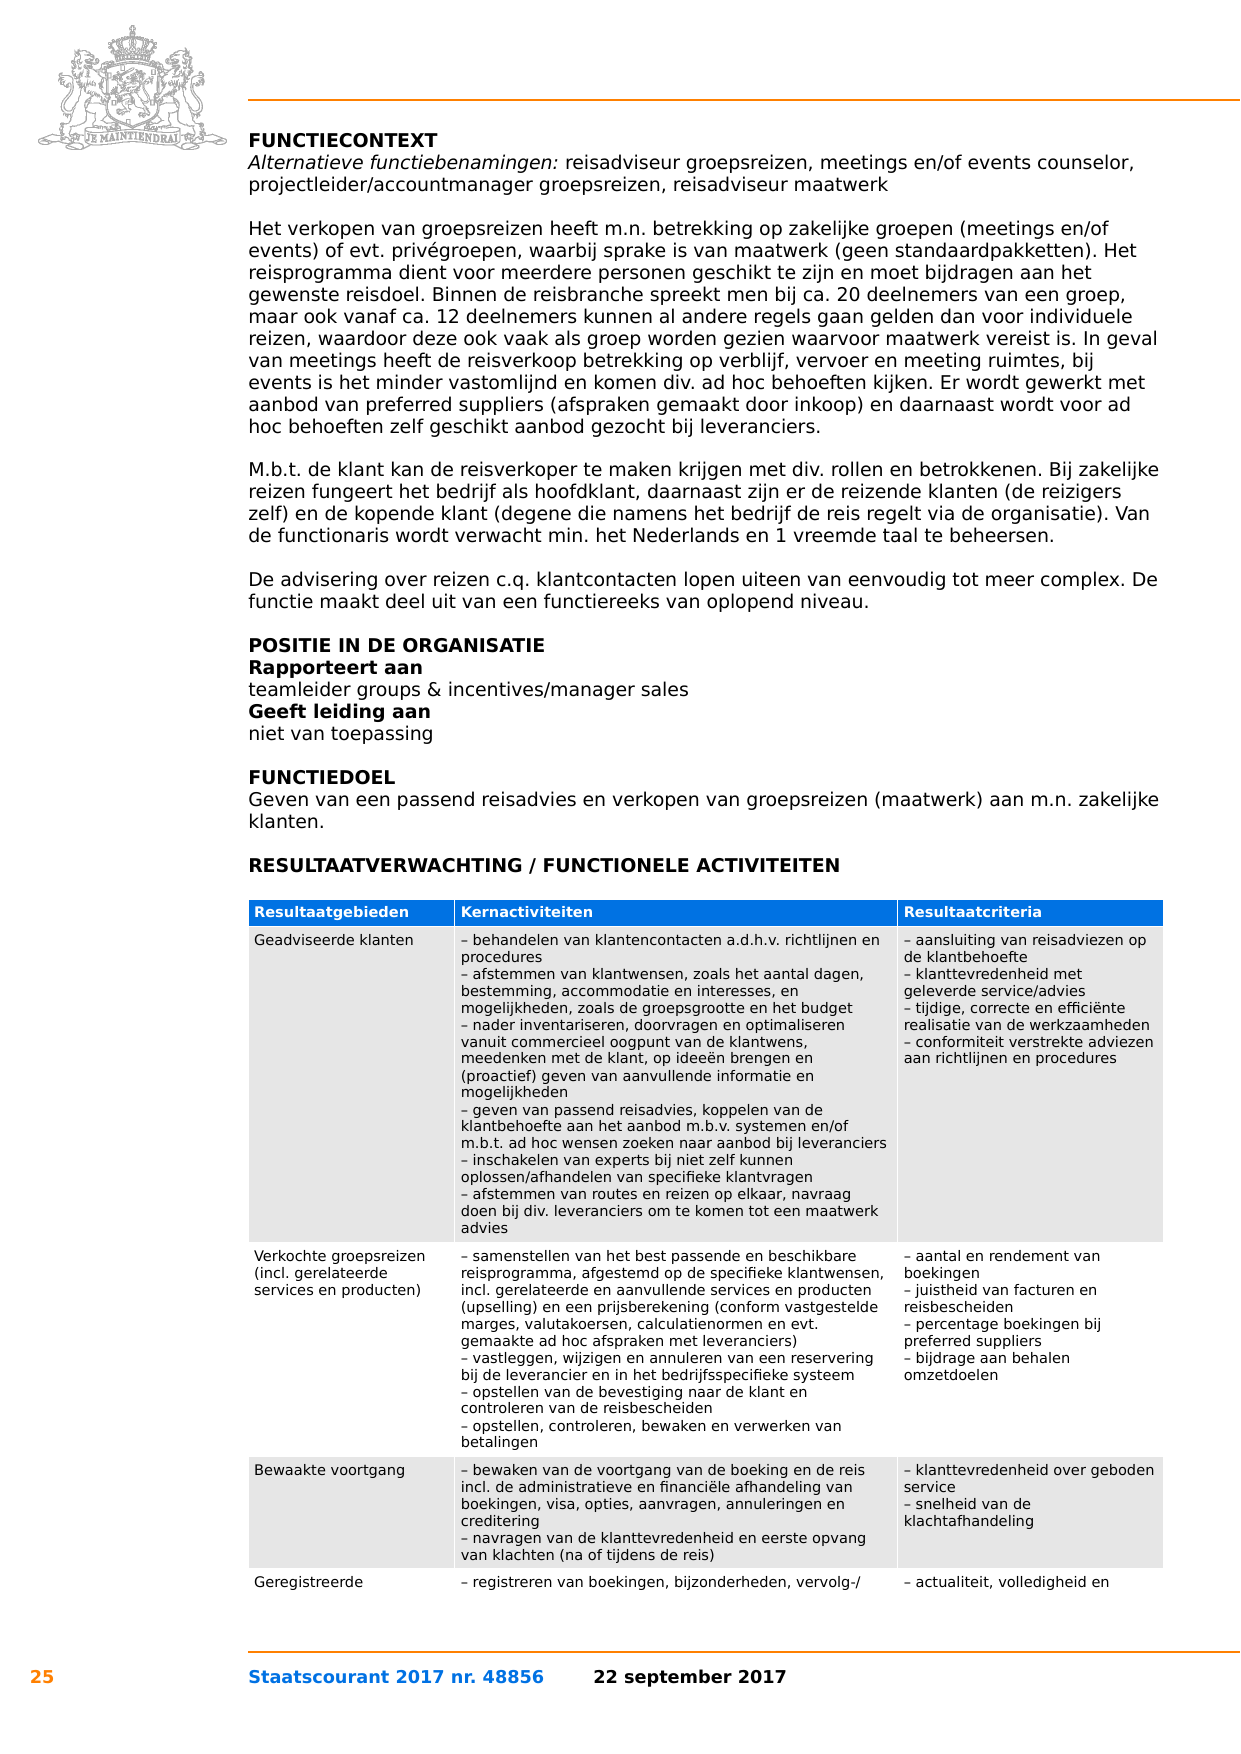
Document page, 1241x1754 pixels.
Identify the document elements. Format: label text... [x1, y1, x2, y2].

table_cell – klanttevredenheid over geboden service – snelheid van de klachtafhandeling [898, 1457, 1163, 1568]
text RESULTAATVERWACHTING / FUNCTIONELE ACTIVITEITEN [248, 854, 1163, 877]
text teamleider groups & incentives/manager sales [248, 679, 1163, 701]
table_cell – behandelen van klantencontacten a.d.h.v. richtlijnen en procedures – afstemmen van klantwensen, zoals het aantal dagen, bestemming, accommodatie en interesses, en mogelijkheden, zoals de groepsgrootte en het budget – nader inventariseren, doorvragen en optimaliseren vanuit commercieel oogpunt van de klantwens, meedenken met de klant, op ideeën brengen en (proactief) geven van aanvullende informatie en mogelijkheden – geven van passend reisadvies, koppelen van de klantbehoefte aan het aanbod m.b.v. systemen en/of m.b.t. ad hoc wensen zoeken naar aanbod bij leveranciers – inschakelen van experts bij niet zelf kunnen oplossen/afhandelen van specifieke klantvragen – afstemmen van routes en reizen op elkaar, navraag doen bij div. leveranciers om te komen tot een maatwerk advies [455, 927, 897, 1242]
text Het verkopen van groepsreizen heeft m.n. betrekking op zakelijke groepen (meetings en/of events) of evt. privégroepen, waarbij sprake is van maatwerk (geen standaardpakketten). Het reisprogramma dient voor meerdere personen geschikt te zijn en moet bijdragen aan het gewenste reisdoel. Binnen de reisbranche spreekt men bij ca. 20 deelnemers van een groep, maar ook vanaf ca. 12 deelnemers kunnen al andere regels gaan gelden dan voor individuele reizen, waardoor deze ook vaak als groep worden gezien waarvoor maatwerk vereist is. In geval van meetings heeft de reisverkoop betrekking op verblijf, vervoer en meeting ruimtes, bij events is het minder vastomlijnd en komen div. ad hoc behoeften kijken. Er wordt gewerkt met aanbod van preferred suppliers (afspraken gemaakt door inkoop) en daarnaast wordt voor ad hoc behoeften zelf geschikt aanbod gezocht bij leveranciers. [248, 218, 1163, 437]
table_cell – actualiteit, volledigheid en [898, 1569, 1163, 1596]
table_header Resultaatcriteria [898, 900, 1163, 926]
table_cell Verkochte groepsreizen (incl. gerelateerde services en producten) [249, 1243, 454, 1456]
text Alternatieve functiebenamingen: reisadviseur groepsreizen, meetings en/of events counselor, projectleider/accountmanager groepsreizen, reisadviseur maatwerk [248, 152, 1163, 196]
text POSITIE IN DE ORGANISATIE [248, 635, 1163, 657]
text De advisering over reizen c.q. klantcontacten lopen uiteen van eenvoudig tot meer complex. De functie maakt deel uit van een functiereeks van oplopend niveau. [248, 569, 1163, 613]
table_header Resultaatgebieden [249, 900, 454, 926]
text FUNCTIECONTEXT [248, 130, 1163, 152]
table_cell Bewaakte voortgang [249, 1457, 454, 1568]
text Rapporteert aan [248, 657, 1163, 679]
table_cell – registreren van boekingen, bijzonderheden, vervolg-/ [455, 1569, 897, 1596]
table_cell Geadviseerde klanten [249, 927, 454, 1242]
table_cell – aansluiting van reisadviezen op de klantbehoefte – klanttevredenheid met geleverde service/advies – tijdige, correcte en efficiënte realisatie van de werkzaamheden – conformiteit verstrekte adviezen aan richtlijnen en procedures [898, 927, 1163, 1242]
text Geven van een passend reisadvies en verkopen van groepsreizen (maatwerk) aan m.n. zakelijke klanten. [248, 789, 1163, 833]
table_cell – bewaken van de voortgang van de boeking en de reis incl. de administratieve en financiële afhandeling van boekingen, visa, opties, aanvragen, annuleringen en creditering – navragen van de klanttevredenheid en eerste opvang van klachten (na of tijdens de reis) [455, 1457, 897, 1568]
picture [38, 25, 227, 150]
text FUNCTIEDOEL [248, 767, 1163, 789]
table_header Kernactiviteiten [455, 900, 897, 926]
text M.b.t. de klant kan de reisverkoper te maken krijgen met div. rollen en betrokkenen. Bij zakelijke reizen fungeert het bedrijf als hoofdklant, daarnaast zijn er de reizende klanten (de reizigers zelf) en de kopende klant (degene die namens het bedrijf de reis regelt via de organisatie). Van de functionaris wordt verwacht min. het Nederlands en 1 vreemde taal te beheersen. [248, 459, 1163, 547]
table_cell Geregistreerde [249, 1569, 454, 1596]
table_cell – samenstellen van het best passende en beschikbare reisprogramma, afgestemd op de specifieke klantwensen, incl. gerelateerde en aanvullende services en producten (upselling) en een prijsberekening (conform vastgestelde marges, valutakoersen, calculatienormen en evt. gemaakte ad hoc afspraken met leveranciers) – vastleggen, wijzigen en annuleren van een reservering bij de leverancier en in het bedrijfsspecifieke systeem – opstellen van de bevestiging naar de klant en controleren van de reisbescheiden – opstellen, controleren, bewaken en verwerken van betalingen [455, 1243, 897, 1456]
table_cell – aantal en rendement van boekingen – juistheid van facturen en reisbescheiden – percentage boekingen bij preferred suppliers – bijdrage aan behalen omzetdoelen [898, 1243, 1163, 1456]
text Geeft leiding aan [248, 701, 1163, 723]
text niet van toepassing [248, 723, 1163, 745]
